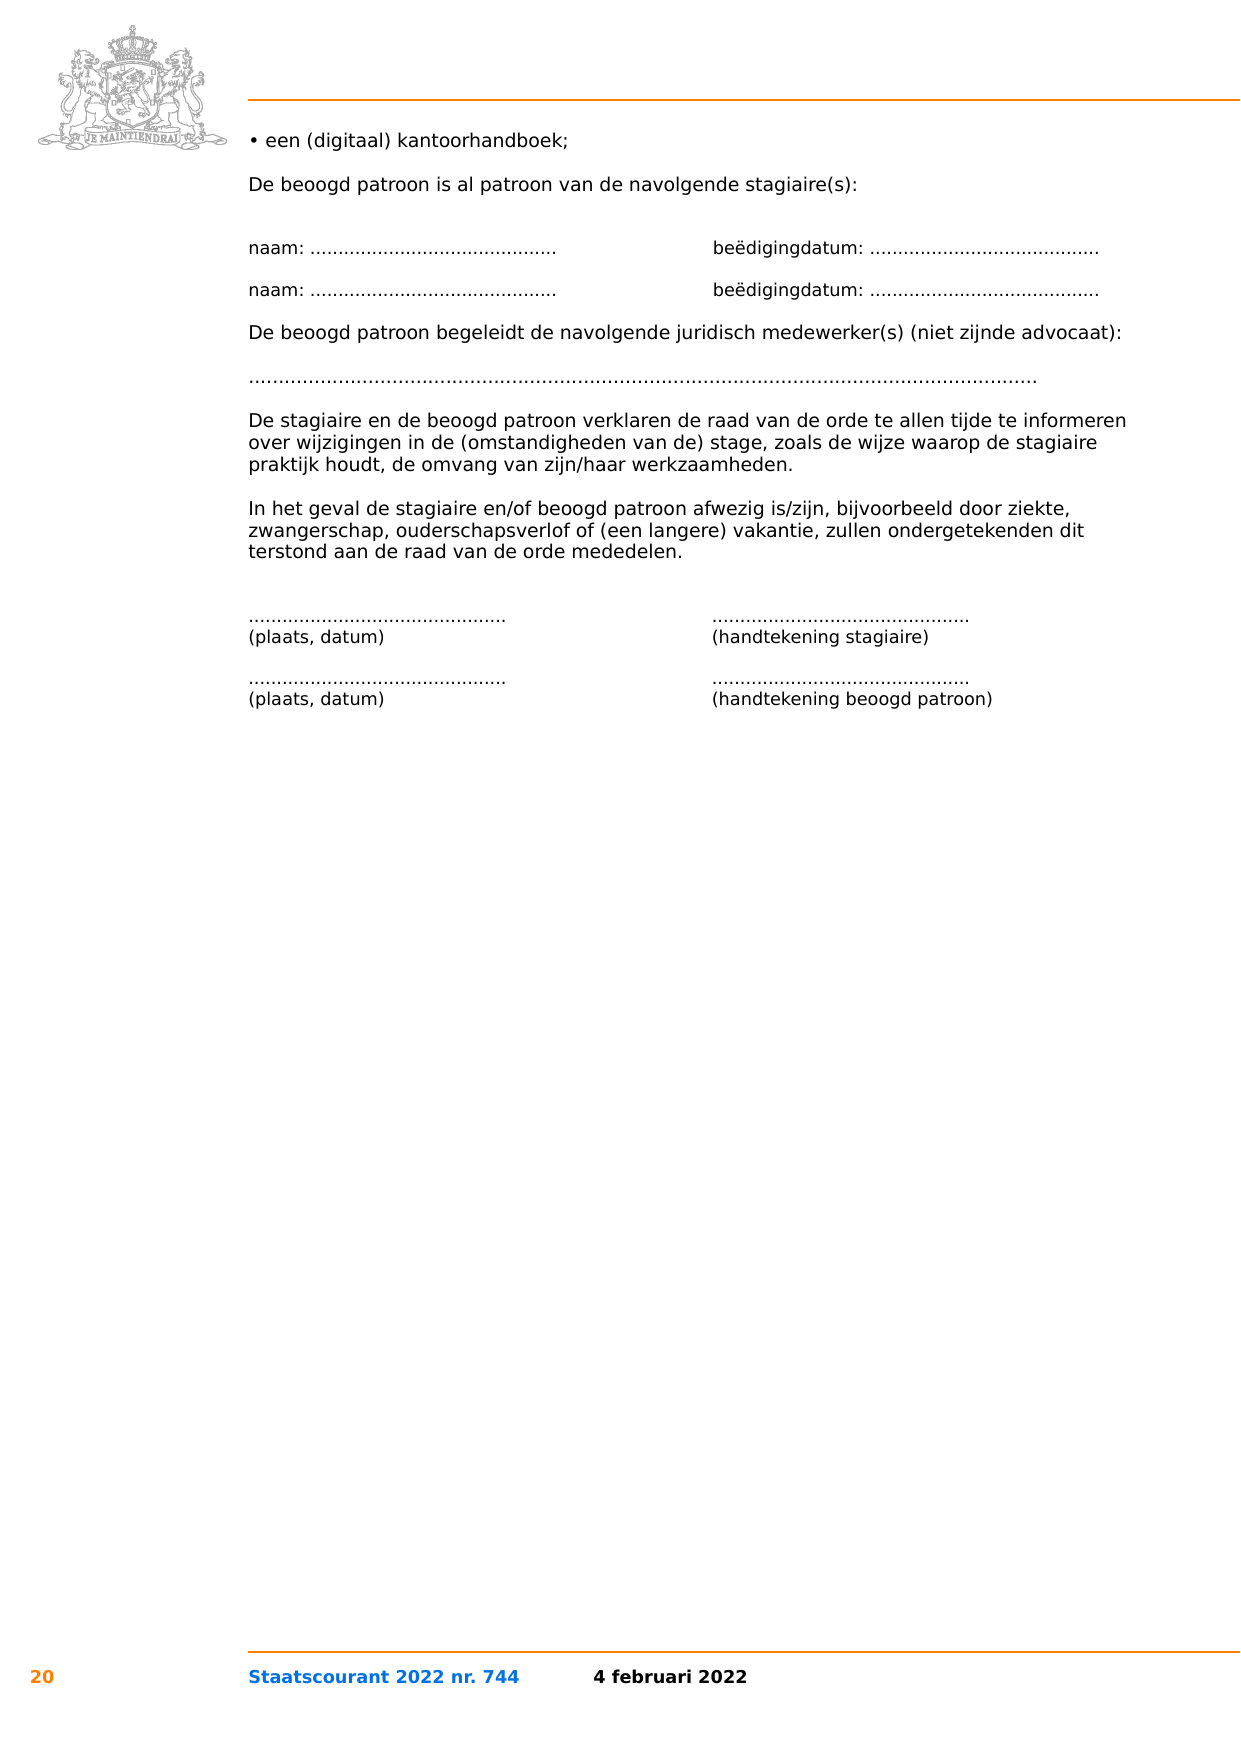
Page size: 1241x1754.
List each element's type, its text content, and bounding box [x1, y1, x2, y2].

table_header [707, 218, 1163, 238]
table_header [706, 585, 1163, 606]
table_cell beëdigingdatum: ......................................... [707, 280, 1163, 300]
table_cell [248, 259, 707, 279]
table_cell beëdigingdatum: ......................................... [707, 238, 1163, 259]
table_cell naam: ............................................ [248, 238, 707, 259]
table_cell .............................................. [248, 606, 706, 627]
text • een (digitaal) kantoorhandboek; [248, 130, 1163, 152]
text .................................................................................................................................... [248, 366, 1163, 388]
table_cell (handtekening beoogd patroon) [706, 689, 1163, 709]
table_cell naam: ............................................ [248, 280, 707, 300]
table_cell [248, 647, 706, 668]
text De beoogd patroon begeleidt de navolgende juridisch medewerker(s) (niet zijnde advocaat): [248, 322, 1163, 344]
table_cell .............................................. [706, 668, 1163, 688]
table_cell [706, 647, 1163, 668]
text De stagiaire en de beoogd patroon verklaren de raad van de orde te allen tijde te informeren over wijzigingen in de (omstandigheden van de) stage, zoals de wijze waarop de stagiaire praktijk houdt, de omvang van zijn/haar werkzaamheden. [248, 410, 1163, 476]
text De beoogd patroon is al patroon van de navolgende stagiaire(s): [248, 174, 1163, 196]
table_header [248, 585, 706, 606]
table_cell (handtekening stagiaire) [706, 627, 1163, 647]
table_cell (plaats, datum) [248, 689, 706, 709]
table_cell [707, 259, 1163, 279]
table_cell .............................................. [706, 606, 1163, 627]
table_cell (plaats, datum) [248, 627, 706, 647]
table_cell .............................................. [248, 668, 706, 688]
picture [38, 25, 227, 150]
table_header [248, 218, 707, 238]
text In het geval de stagiaire en/of beoogd patroon afwezig is/zijn, bijvoorbeeld door ziekte, zwangerschap, ouderschapsverlof of (een langere) vakantie, zullen ondergetekenden dit terstond aan de raad van de orde mededelen. [248, 497, 1163, 563]
